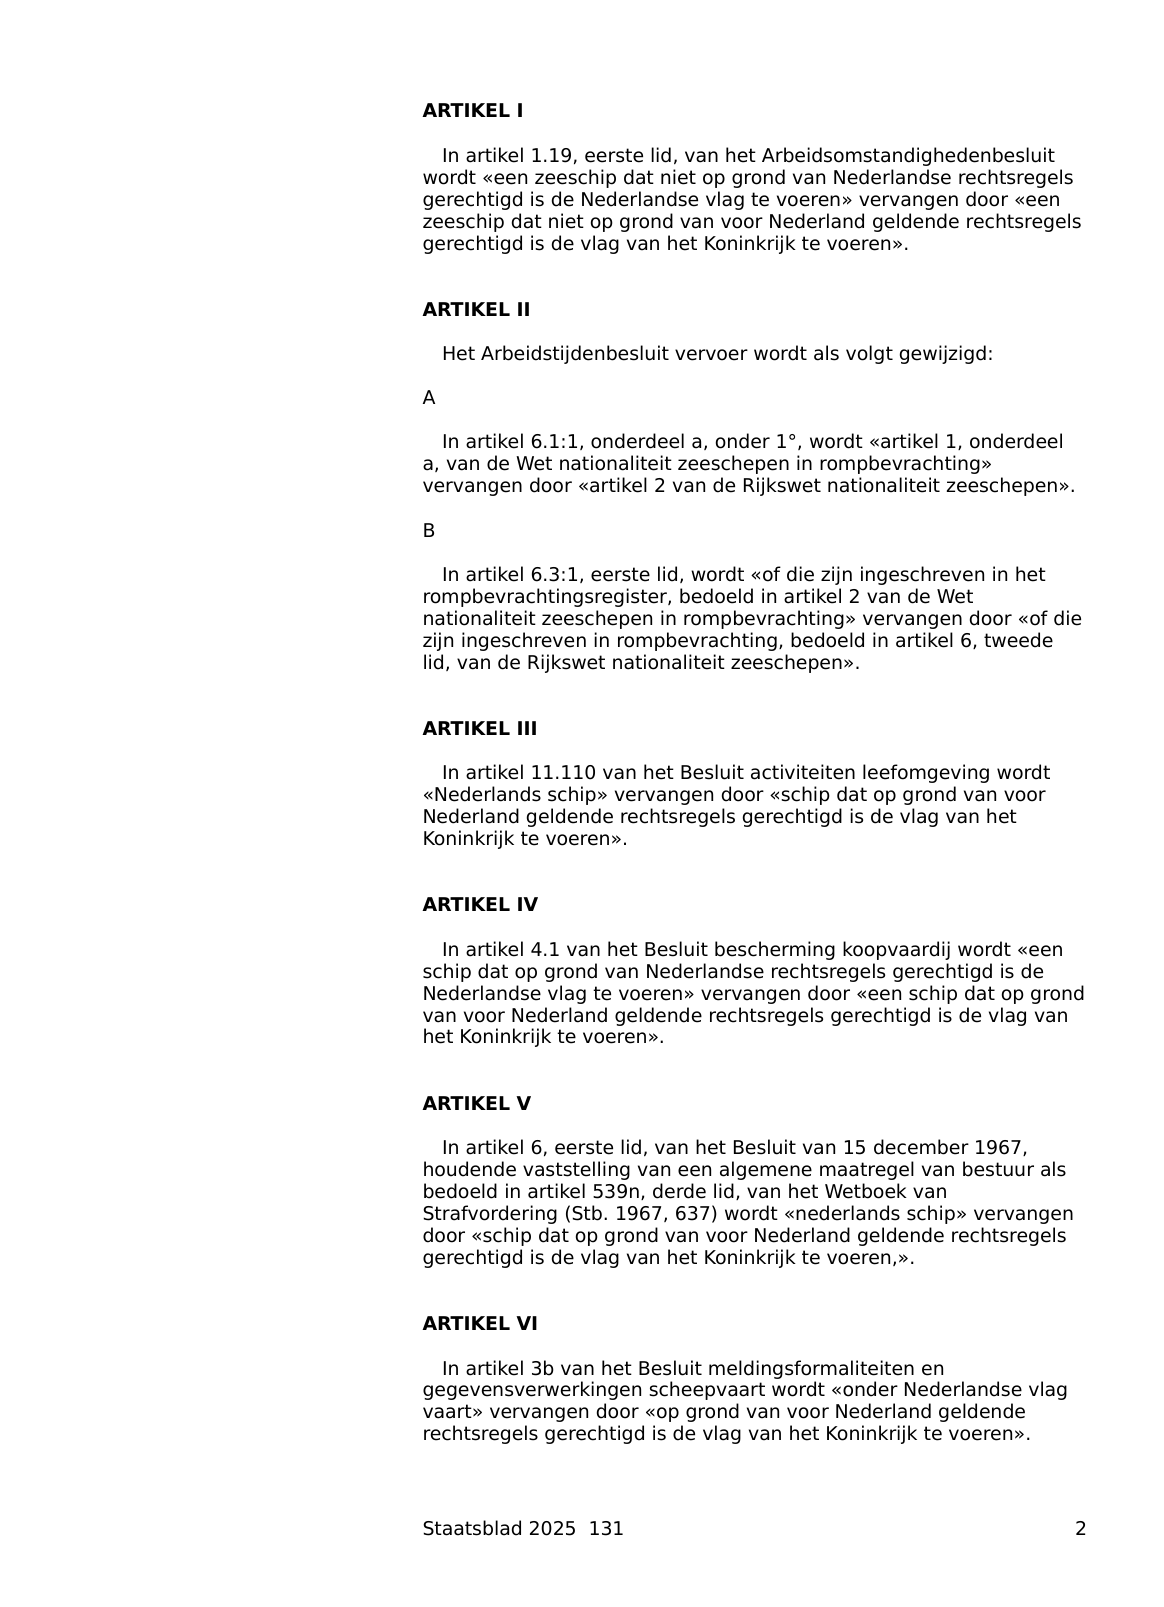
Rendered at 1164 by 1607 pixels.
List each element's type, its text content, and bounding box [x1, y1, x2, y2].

subtitle ARTIKEL IV [422, 894, 1087, 916]
subtitle ARTIKEL VI [422, 1313, 1087, 1335]
subtitle ARTIKEL V [422, 1093, 1087, 1115]
text In artikel 4.1 van het Besluit bescherming koopvaardij wordt «een schip dat op grond van Nederlandse rechtsregels gerechtigd is de Nederlandse vlag te voeren» vervangen door «een schip dat op grond van voor Nederland geldende rechtsregels gerechtigd is de vlag van het Koninkrijk te voeren». [422, 938, 1087, 1048]
text In artikel 3b van het Besluit meldingsformaliteiten en gegevensverwerkingen scheepvaart wordt «onder Nederlandse vlag vaart» vervangen door «op grond van voor Nederland geldende rechtsregels gerechtigd is de vlag van het Koninkrijk te voeren». [422, 1357, 1087, 1445]
text Het Arbeidstijdenbesluit vervoer wordt als volgt gewijzigd: [422, 343, 1087, 365]
subtitle ARTIKEL I [422, 100, 1087, 122]
text In artikel 1.19, eerste lid, van het Arbeidsomstandighedenbesluit wordt «een zeeschip dat niet op grond van Nederlandse rechtsregels gerechtigd is de Nederlandse vlag te voeren» vervangen door «een zeeschip dat niet op grond van voor Nederland geldende rechtsregels gerechtigd is de vlag van het Koninkrijk te voeren». [422, 144, 1087, 254]
text In artikel 6.1:1, onderdeel a, onder 1°, wordt «artikel 1, onderdeel a, van de Wet nationaliteit zeeschepen in rompbevrachting» vervangen door «artikel 2 van de Rijkswet nationaliteit zeeschepen». [422, 431, 1087, 497]
subtitle ARTIKEL III [422, 718, 1087, 740]
text In artikel 6.3:1, eerste lid, wordt «of die zijn ingeschreven in het rompbevrachtingsregister, bedoeld in artikel 2 van de Wet nationaliteit zeeschepen in rompbevrachting» vervangen door «of die zijn ingeschreven in rompbevrachting, bedoeld in artikel 6, tweede lid, van de Rijkswet nationaliteit zeeschepen». [422, 564, 1087, 673]
text A [422, 387, 1087, 409]
subtitle ARTIKEL II [422, 299, 1087, 321]
text In artikel 11.110 van het Besluit activiteiten leefomgeving wordt «Nederlands schip» vervangen door «schip dat op grond van voor Nederland geldende rechtsregels gerechtigd is de vlag van het Koninkrijk te voeren». [422, 762, 1087, 850]
text B [422, 519, 1087, 541]
text In artikel 6, eerste lid, van het Besluit van 15 december 1967, houdende vaststelling van een algemene maatregel van bestuur als bedoeld in artikel 539n, derde lid, van het Wetboek van Strafvordering (Stb. 1967, 637) wordt «nederlands schip» vervangen door «schip dat op grond van voor Nederland geldende rechtsregels gerechtigd is de vlag van het Koninkrijk te voeren,». [422, 1137, 1087, 1269]
